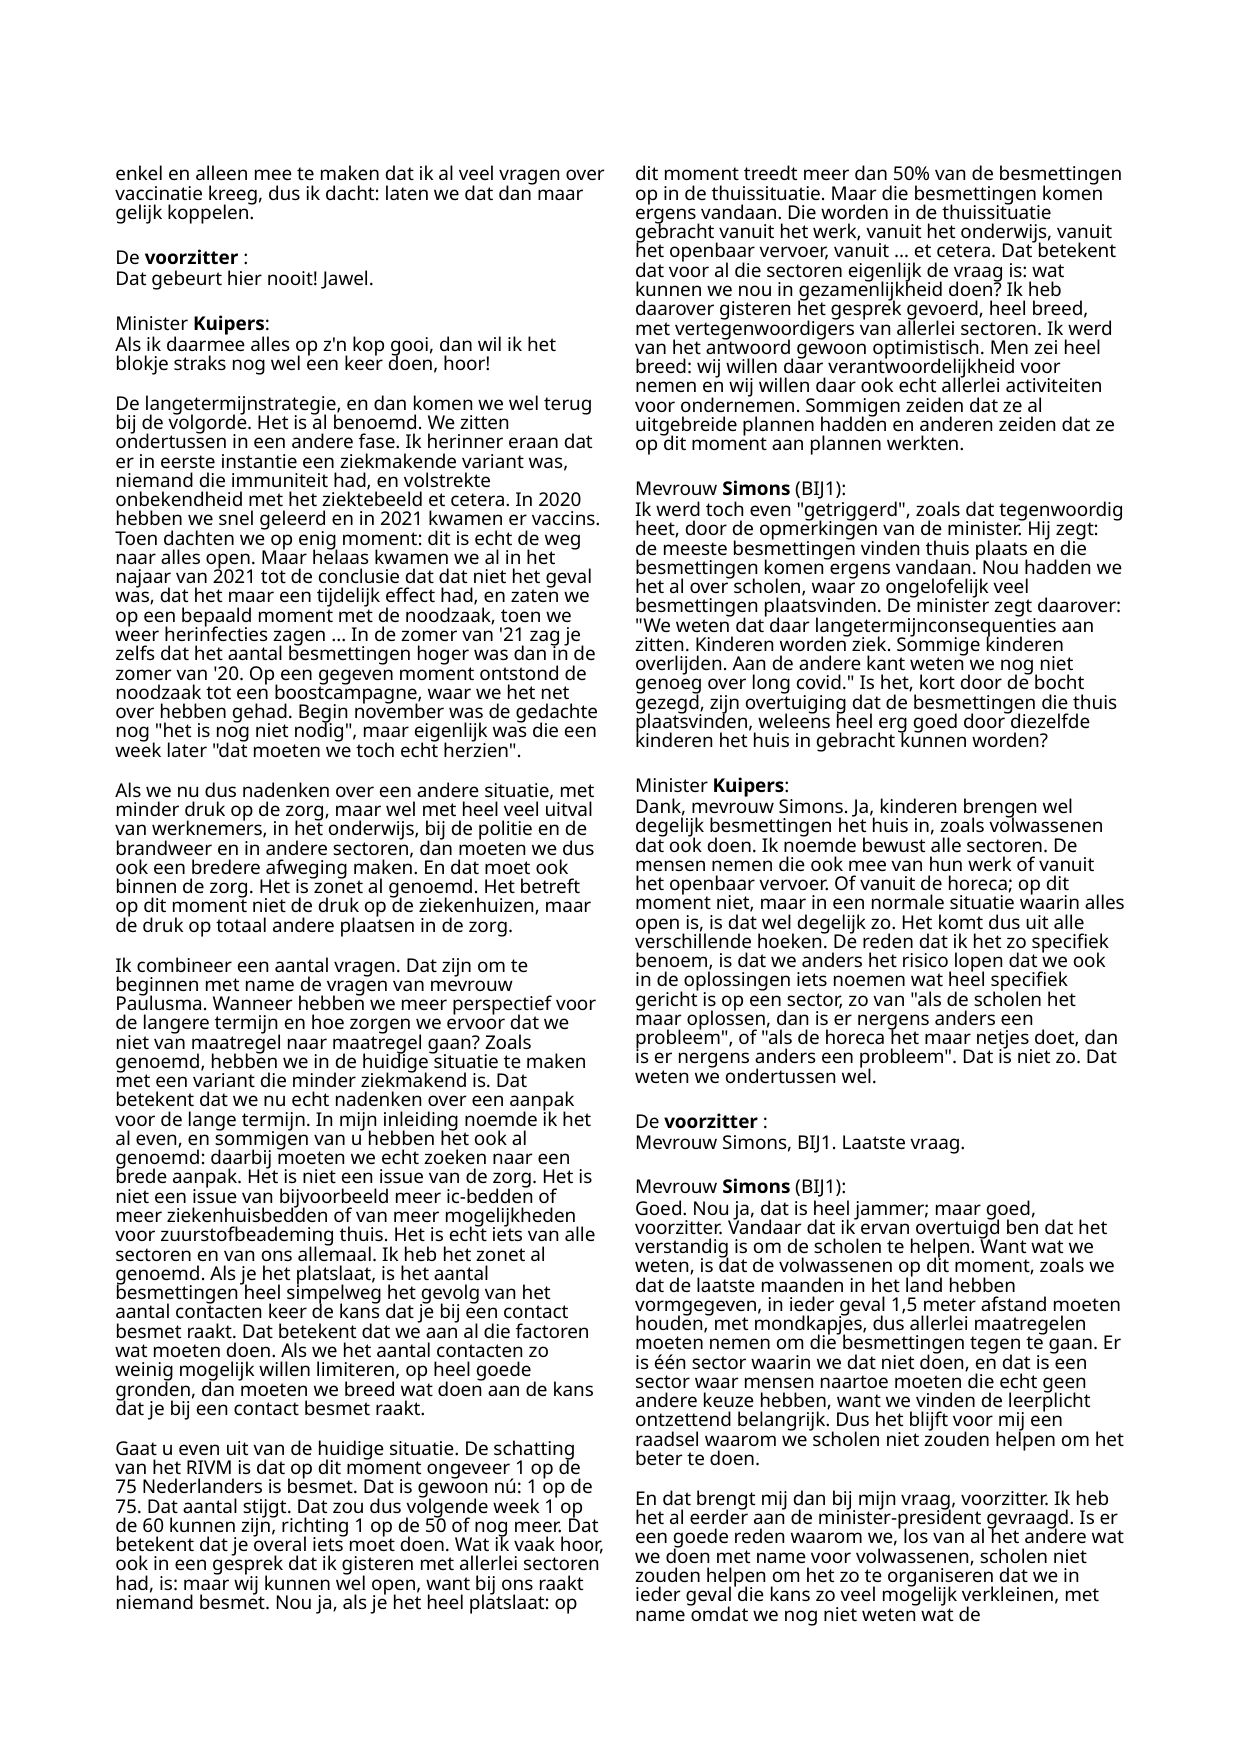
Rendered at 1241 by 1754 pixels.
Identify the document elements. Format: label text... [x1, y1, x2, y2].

text Als ik daarmee alles op z'n kop gooi, dan wil ik het blokje straks nog wel een keer doen, hoor! [115, 336, 605, 374]
text Mevrouw Simons, BIJ1. Laatste vraag. [635, 1134, 1125, 1153]
text De voorzitter : [635, 1108, 1125, 1134]
text Mevrouw Simons (BIJ1): [635, 475, 1125, 501]
text Dat gebeurt hier nooit! Jawel. [115, 270, 605, 289]
text Ik combineer een aantal vragen. Dat zijn om te beginnen met name de vragen van mevrouw Paulusma. Wanneer hebben we meer perspectief voor de langere termijn en hoe zorgen we ervoor dat we niet van maatregel naar maatregel gaan? Zoals genoemd, hebben we in de huidige situatie te maken met een variant die minder ziekmakend is. Dat betekent dat we nu echt nadenken over een aanpak voor de lange termijn. In mijn inleiding noemde ik het al even, en sommigen van u hebben het ook al genoemd: daarbij moeten we echt zoeken naar een brede aanpak. Het is niet een issue van de zorg. Het is niet een issue van bijvoorbeeld meer ic-bedden of meer ziekenhuisbedden of van meer mogelijkheden voor zuurstofbeademing thuis. Het is echt iets van alle sectoren en van ons allemaal. Ik heb het zonet al genoemd. Als je het platslaat, is het aantal besmettingen heel simpelweg het gevolg van het aantal contacten keer de kans dat je bij een contact besmet raakt. Dat betekent dat we aan al die factoren wat moeten doen. Als we het aantal contacten zo weinig mogelijk willen limiteren, op heel goede gronden, dan moeten we breed wat doen aan de kans dat je bij een contact besmet raakt. [115, 957, 605, 1419]
text En dat brengt mij dan bij mijn vraag, voorzitter. Ik heb het al eerder aan de minister-president gevraagd. Is er een goede reden waarom we, los van al het andere wat we doen met name voor volwassenen, scholen niet zouden helpen om het zo te organiseren dat we in ieder geval die kans zo veel mogelijk verkleinen, met name omdat we nog niet weten wat de [635, 1490, 1125, 1625]
text Gaat u even uit van de huidige situatie. De schatting van het RIVM is dat op dit moment ongeveer 1 op de 75 Nederlanders is besmet. Dat is gewoon nú: 1 op de 75. Dat aantal stijgt. Dat zou dus volgende week 1 op de 60 kunnen zijn, richting 1 op de 50 of nog meer. Dat betekent dat je overal iets moet doen. Wat ik vaak hoor, ook in een gesprek dat ik gisteren met allerlei sectoren had, is: maar wij kunnen wel open, want bij ons raakt niemand besmet. Nou ja, als je het heel platslaat: op [115, 1440, 605, 1613]
text enkel en alleen mee te maken dat ik al veel vragen over vaccinatie kreeg, dus ik dacht: laten we dat dan maar gelijk koppelen. [115, 165, 605, 223]
text Minister Kuipers: [115, 310, 605, 336]
text Goed. Nou ja, dat is heel jammer; maar goed, voorzitter. Vandaar dat ik ervan overtuigd ben dat het verstandig is om de scholen te helpen. Want wat we weten, is dat de volwassenen op dit moment, zoals we dat de laatste maanden in het land hebben vormgegeven, in ieder geval 1,5 meter afstand moeten houden, met mondkapjes, dus allerlei maatregelen moeten nemen om die besmettingen tegen te gaan. Er is één sector waarin we dat niet doen, en dat is een sector waar mensen naartoe moeten die echt geen andere keuze hebben, want we vinden de leerplicht ontzettend belangrijk. Dus het blijft voor mij een raadsel waarom we scholen niet zouden helpen om het beter te doen. [635, 1199, 1125, 1469]
text dit moment treedt meer dan 50% van de besmettingen op in de thuissituatie. Maar die besmettingen komen ergens vandaan. Die worden in de thuissituatie gebracht vanuit het werk, vanuit het onderwijs, vanuit het openbaar vervoer, vanuit … et cetera. Dat betekent dat voor al die sectoren eigenlijk de vraag is: wat kunnen we nou in gezamenlijkheid doen? Ik heb daarover gisteren het gesprek gevoerd, heel breed, met vertegenwoordigers van allerlei sectoren. Ik werd van het antwoord gewoon optimistisch. Men zei heel breed: wij willen daar verantwoordelijkheid voor nemen en wij willen daar ook echt allerlei activiteiten voor ondernemen. Sommigen zeiden dat ze al uitgebreide plannen hadden en anderen zeiden dat ze op dit moment aan plannen werkten. [635, 165, 1125, 454]
text De langetermijnstrategie, en dan komen we wel terug bij de volgorde. Het is al benoemd. We zitten ondertussen in een andere fase. Ik herinner eraan dat er in eerste instantie een ziekmakende variant was, niemand die immuniteit had, en volstrekte onbekendheid met het ziektebeeld et cetera. In 2020 hebben we snel geleerd en in 2021 kwamen er vaccins. Toen dachten we op enig moment: dit is echt de weg naar alles open. Maar helaas kwamen we al in het najaar van 2021 tot de conclusie dat dat niet het geval was, dat het maar een tijdelijk effect had, en zaten we op een bepaald moment met de noodzaak, toen we weer herinfecties zagen … In de zomer van '21 zag je zelfs dat het aantal besmettingen hoger was dan in de zomer van '20. Op een gegeven moment ontstond de noodzaak tot een boostcampagne, waar we het net over hebben gehad. Begin november was de gedachte nog "het is nog niet nodig", maar eigenlijk was die een week later "dat moeten we toch echt herzien". [115, 395, 605, 761]
text De voorzitter : [115, 244, 605, 270]
text Minister Kuipers: [635, 772, 1125, 798]
text Mevrouw Simons (BIJ1): [635, 1174, 1125, 1199]
text Ik werd toch even "getriggerd", zoals dat tegenwoordig heet, door de opmerkingen van de minister. Hij zegt: de meeste besmettingen vinden thuis plaats en die besmettingen komen ergens vandaan. Nou hadden we het al over scholen, waar zo ongelofelijk veel besmettingen plaatsvinden. De minister zegt daarover: "We weten dat daar langetermijnconsequenties aan zitten. Kinderen worden ziek. Sommige kinderen overlijden. Aan de andere kant weten we nog niet genoeg over long covid." Is het, kort door de bocht gezegd, zijn overtuiging dat de besmettingen die thuis plaatsvinden, weleens heel erg goed door diezelfde kinderen het huis in gebracht kunnen worden? [635, 501, 1125, 751]
text Dank, mevrouw Simons. Ja, kinderen brengen wel degelijk besmettingen het huis in, zoals volwassenen dat ook doen. Ik noemde bewust alle sectoren. De mensen nemen die ook mee van hun werk of vanuit het openbaar vervoer. Of vanuit de horeca; op dit moment niet, maar in een normale situatie waarin alles open is, is dat wel degelijk zo. Het komt dus uit alle verschillende hoeken. De reden dat ik het zo specifiek benoem, is dat we anders het risico lopen dat we ook in de oplossingen iets noemen wat heel specifiek gericht is op een sector, zo van "als de scholen het maar oplossen, dan is er nergens anders een probleem", of "als de horeca het maar netjes doet, dan is er nergens anders een probleem". Dat is niet zo. Dat weten we ondertussen wel. [635, 798, 1125, 1087]
text Als we nu dus nadenken over een andere situatie, met minder druk op de zorg, maar wel met heel veel uitval van werknemers, in het onderwijs, bij de politie en de brandweer en in andere sectoren, dan moeten we dus ook een bredere afweging maken. En dat moet ook binnen de zorg. Het is zonet al genoemd. Het betreft op dit moment niet de druk op de ziekenhuizen, maar de druk op totaal andere plaatsen in de zorg. [115, 782, 605, 936]
